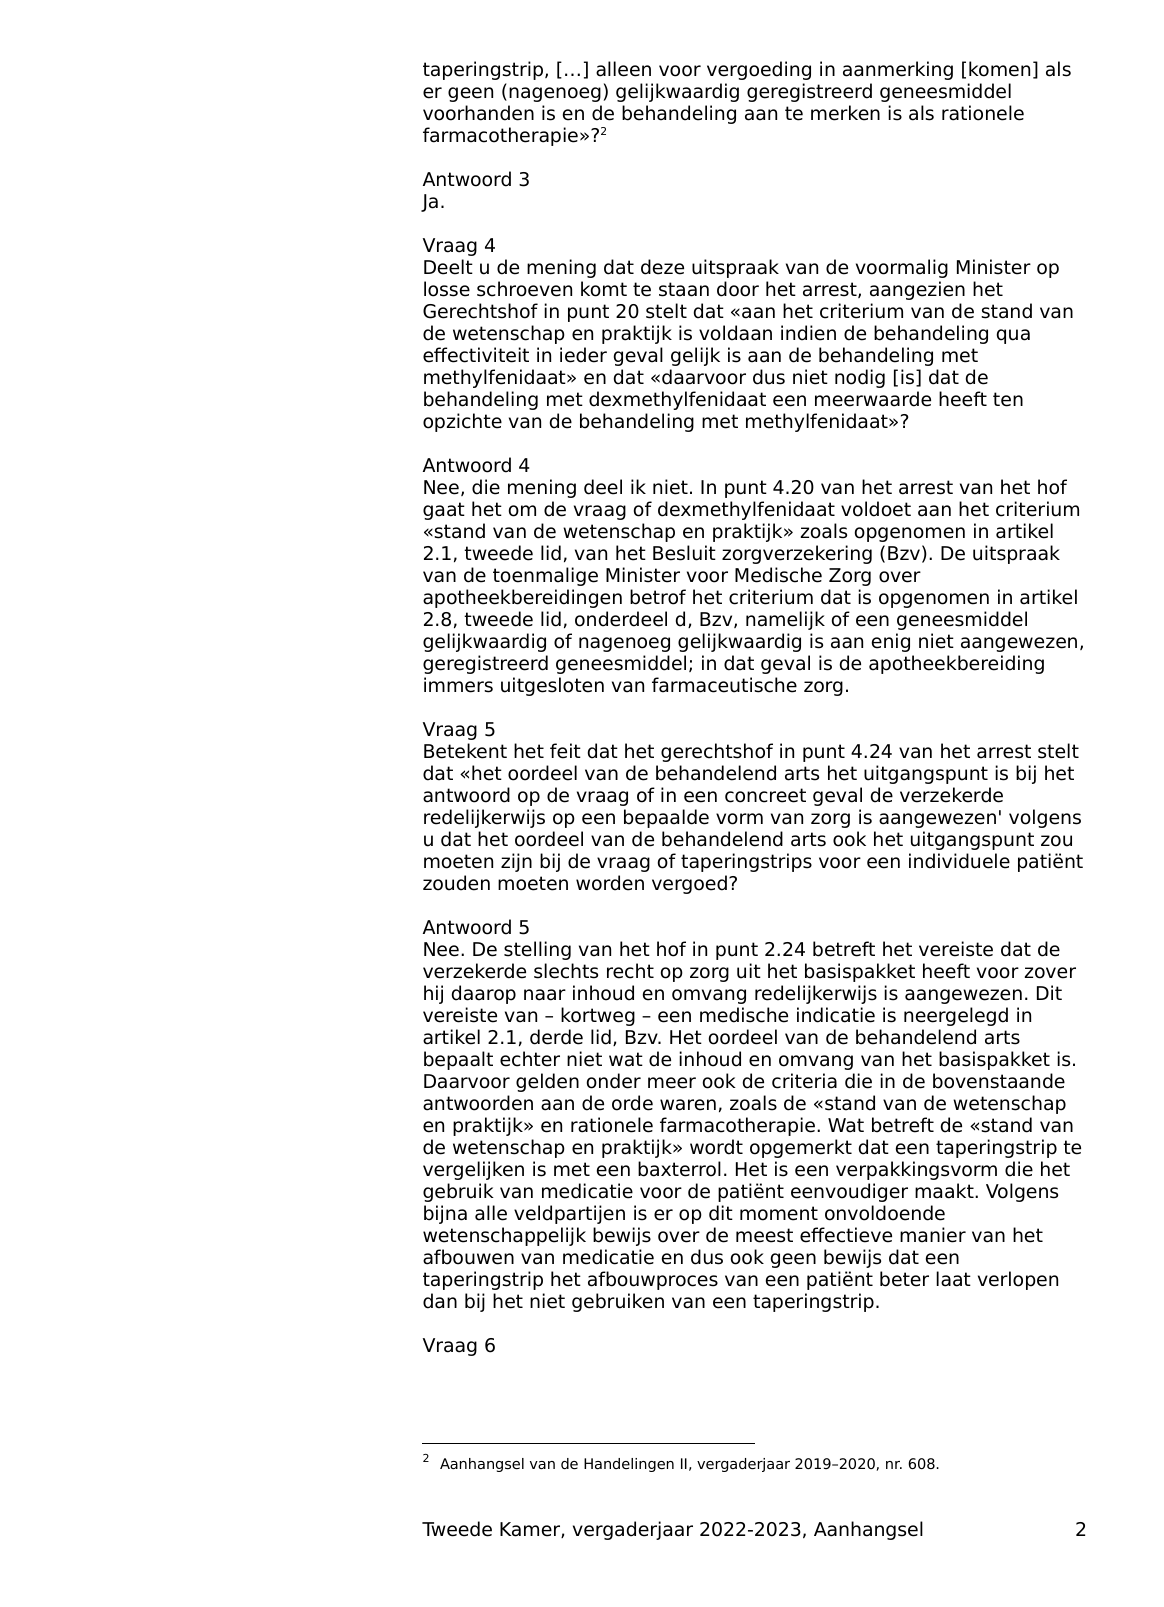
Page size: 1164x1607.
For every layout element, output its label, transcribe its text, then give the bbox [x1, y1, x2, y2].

text Antwoord 3 [422, 169, 1087, 191]
text Nee, die mening deel ik niet. In punt 4.20 van het arrest van het hof gaat het om de vraag of dexmethylfenidaat voldoet aan het criterium «stand van de wetenschap en praktijk» zoals opgenomen in artikel 2.1, tweede lid, van het Besluit zorgverzekering (Bzv). De uitspraak van de toenmalige Minister voor Medische Zorg over apotheekbereidingen betrof het criterium dat is opgenomen in artikel 2.8, tweede lid, onderdeel d, Bzv, namelijk of een geneesmiddel gelijkwaardig of nagenoeg gelijkwaardig is aan enig niet aangewezen, geregistreerd geneesmiddel; in dat geval is de apotheekbereiding immers uitgesloten van farmaceutische zorg. [422, 477, 1087, 697]
text taperingstrip, […] alleen voor vergoeding in aanmerking [komen] als er geen (nagenoeg) gelijkwaardig geregistreerd geneesmiddel voorhanden is en de behandeling aan te merken is als rationele farmacotherapie»? [422, 59, 1087, 147]
text Deelt u de mening dat deze uitspraak van de voormalig Minister op losse schroeven komt te staan door het arrest, aangezien het Gerechtshof in punt 20 stelt dat «aan het criterium van de stand van de wetenschap en praktijk is voldaan indien de behandeling qua effectiviteit in ieder geval gelijk is aan de behandeling met methylfenidaat» en dat «daarvoor dus niet nodig [is] dat de behandeling met dexmethylfenidaat een meerwaarde heeft ten opzichte van de behandeling met methylfenidaat»? [422, 257, 1087, 433]
text Antwoord 4 [422, 455, 1087, 477]
text Vraag 4 [422, 235, 1087, 257]
text Nee. De stelling van het hof in punt 2.24 betreft het vereiste dat de verzekerde slechts recht op zorg uit het basispakket heeft voor zover hij daarop naar inhoud en omvang redelijkerwijs is aangewezen. Dit vereiste van – kortweg – een medische indicatie is neergelegd in artikel 2.1, derde lid, Bzv. Het oordeel van de behandelend arts bepaalt echter niet wat de inhoud en omvang van het basispakket is. Daarvoor gelden onder meer ook de criteria die in de bovenstaande antwoorden aan de orde waren, zoals de «stand van de wetenschap en praktijk» en rationele farmacotherapie. Wat betreft de «stand van de wetenschap en praktijk» wordt opgemerkt dat een taperingstrip te vergelijken is met een baxterrol. Het is een verpakkingsvorm die het gebruik van medicatie voor de patiënt eenvoudiger maakt. Volgens bijna alle veldpartijen is er op dit moment onvoldoende wetenschappelijk bewijs over de meest effectieve manier van het afbouwen van medicatie en dus ook geen bewijs dat een taperingstrip het afbouwproces van een patiënt beter laat verlopen dan bij het niet gebruiken van een taperingstrip. [422, 939, 1087, 1313]
text Ja. [422, 191, 1087, 213]
text Vraag 5 [422, 719, 1087, 741]
text Antwoord 5 [422, 917, 1087, 939]
text Vraag 6 [422, 1335, 1087, 1357]
text Aanhangsel van de Handelingen II, vergaderjaar 2019–2020, nr. 608. [422, 1452, 1087, 1474]
text Betekent het feit dat het gerechtshof in punt 4.24 van het arrest stelt dat «het oordeel van de behandelend arts het uitgangspunt is bij het antwoord op de vraag of in een concreet geval de verzekerde redelijkerwijs op een bepaalde vorm van zorg is aangewezen' volgens u dat het oordeel van de behandelend arts ook het uitgangspunt zou moeten zijn bij de vraag of taperingstrips voor een individuele patiënt zouden moeten worden vergoed? [422, 741, 1087, 895]
